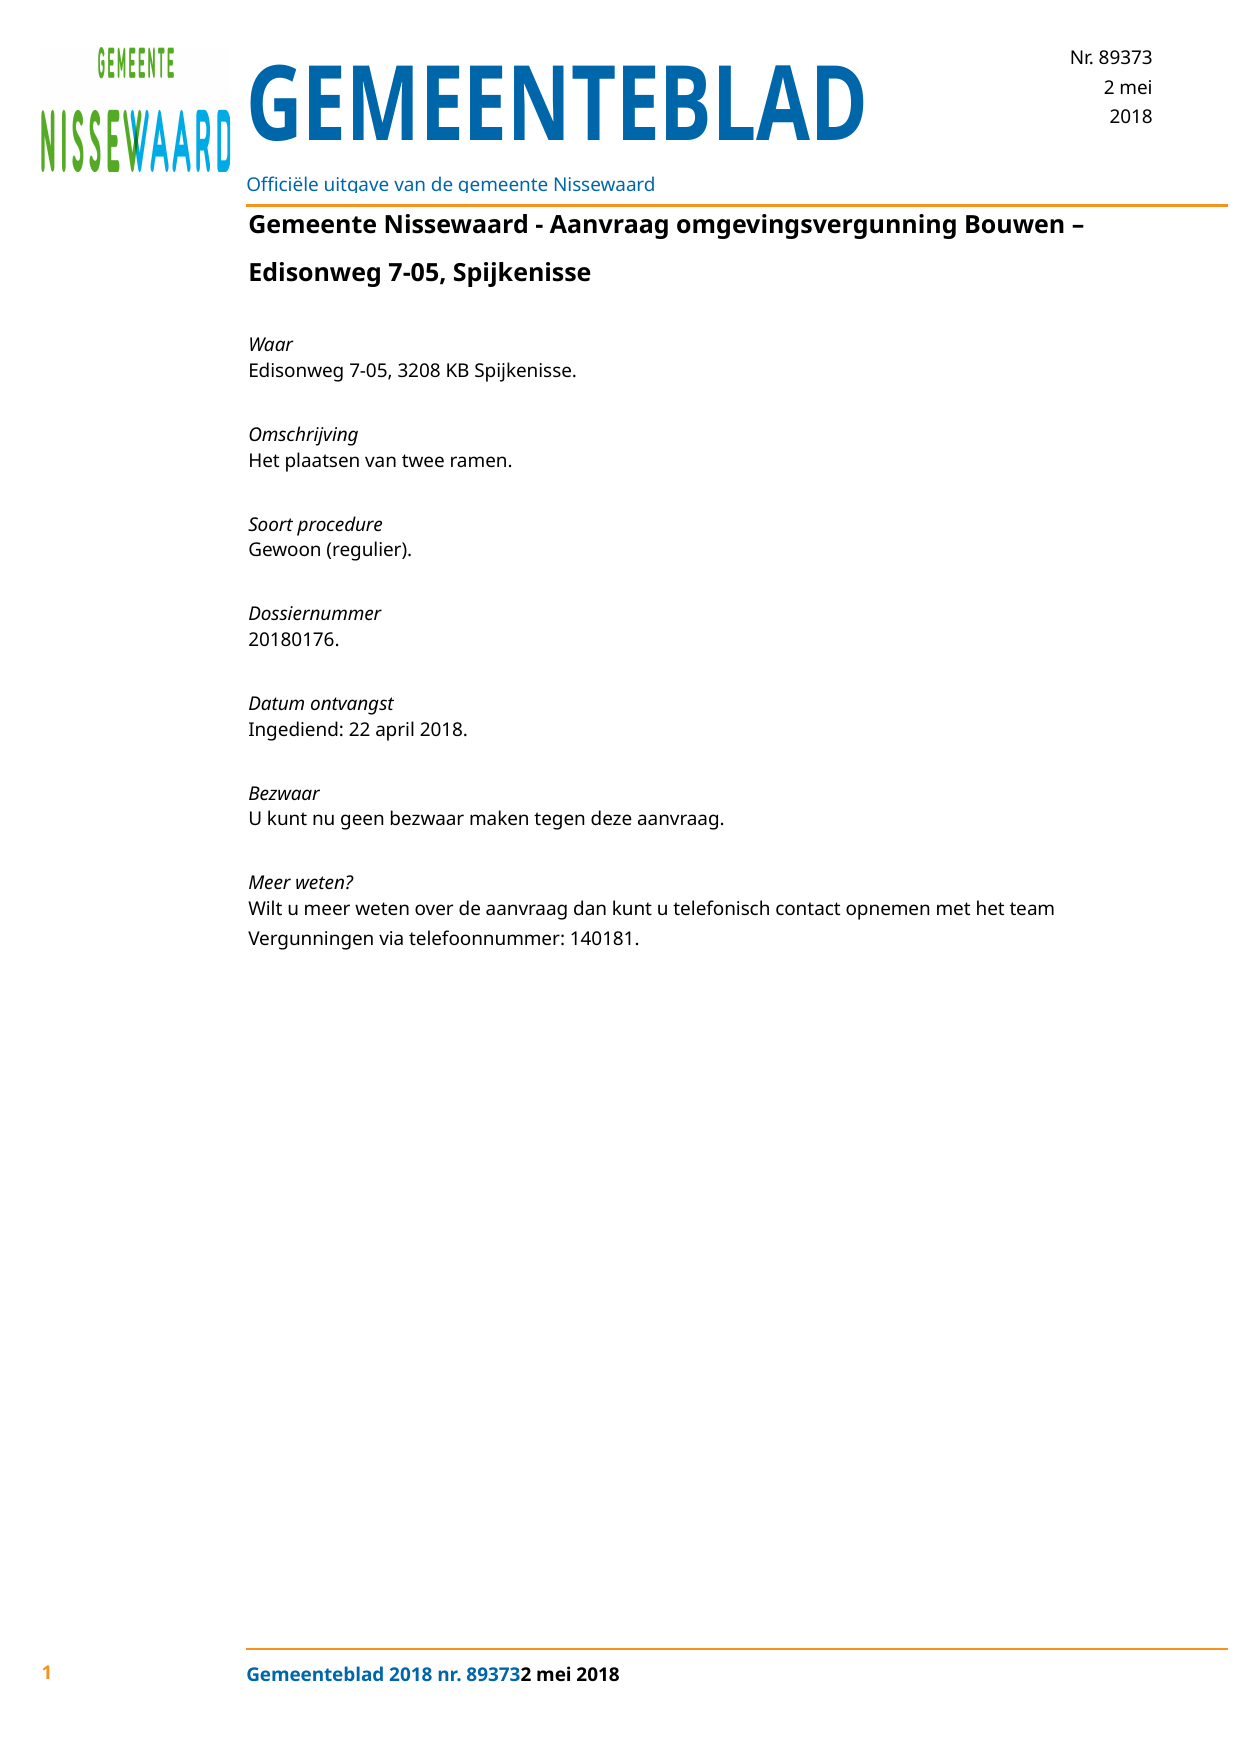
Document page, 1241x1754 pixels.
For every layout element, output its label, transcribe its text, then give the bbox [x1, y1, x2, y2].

text Gewoon (regulier). [248, 537, 1152, 562]
picture [200, 151, 206, 172]
text Bezwaar [248, 780, 1152, 806]
text Gemeente Nissewaard - Aanvraag omgevingsvergunning Bouwen – Edisonweg 7-05, Spijkenisse [248, 207, 1152, 288]
text Dossiernummer [248, 601, 1152, 626]
text Ingediend: 22 april 2018. [248, 716, 1152, 742]
text Soort procedure [248, 511, 1152, 537]
text Meer weten? [248, 869, 1152, 895]
text Het plaatsen van twee ramen. [248, 447, 1152, 473]
text Edisonweg 7-05, 3208 KB Spijkenisse. [248, 357, 1152, 383]
text Wilt u meer weten over de aanvraag dan kunt u telefonisch contact opnemen met het team Vergunningen via telefoonnummer: 140181. [248, 895, 1152, 951]
text 20180176. [248, 626, 1152, 652]
picture [41, 47, 231, 172]
text U kunt nu geen bezwaar maken tegen deze aanvraag. [248, 806, 1152, 831]
picture [222, 122, 227, 160]
text Waar [248, 331, 1152, 357]
picture [176, 157, 187, 172]
picture [154, 157, 165, 172]
text Datum ontvangst [248, 690, 1152, 716]
text Omschrijving [248, 421, 1152, 447]
picture [201, 122, 206, 138]
